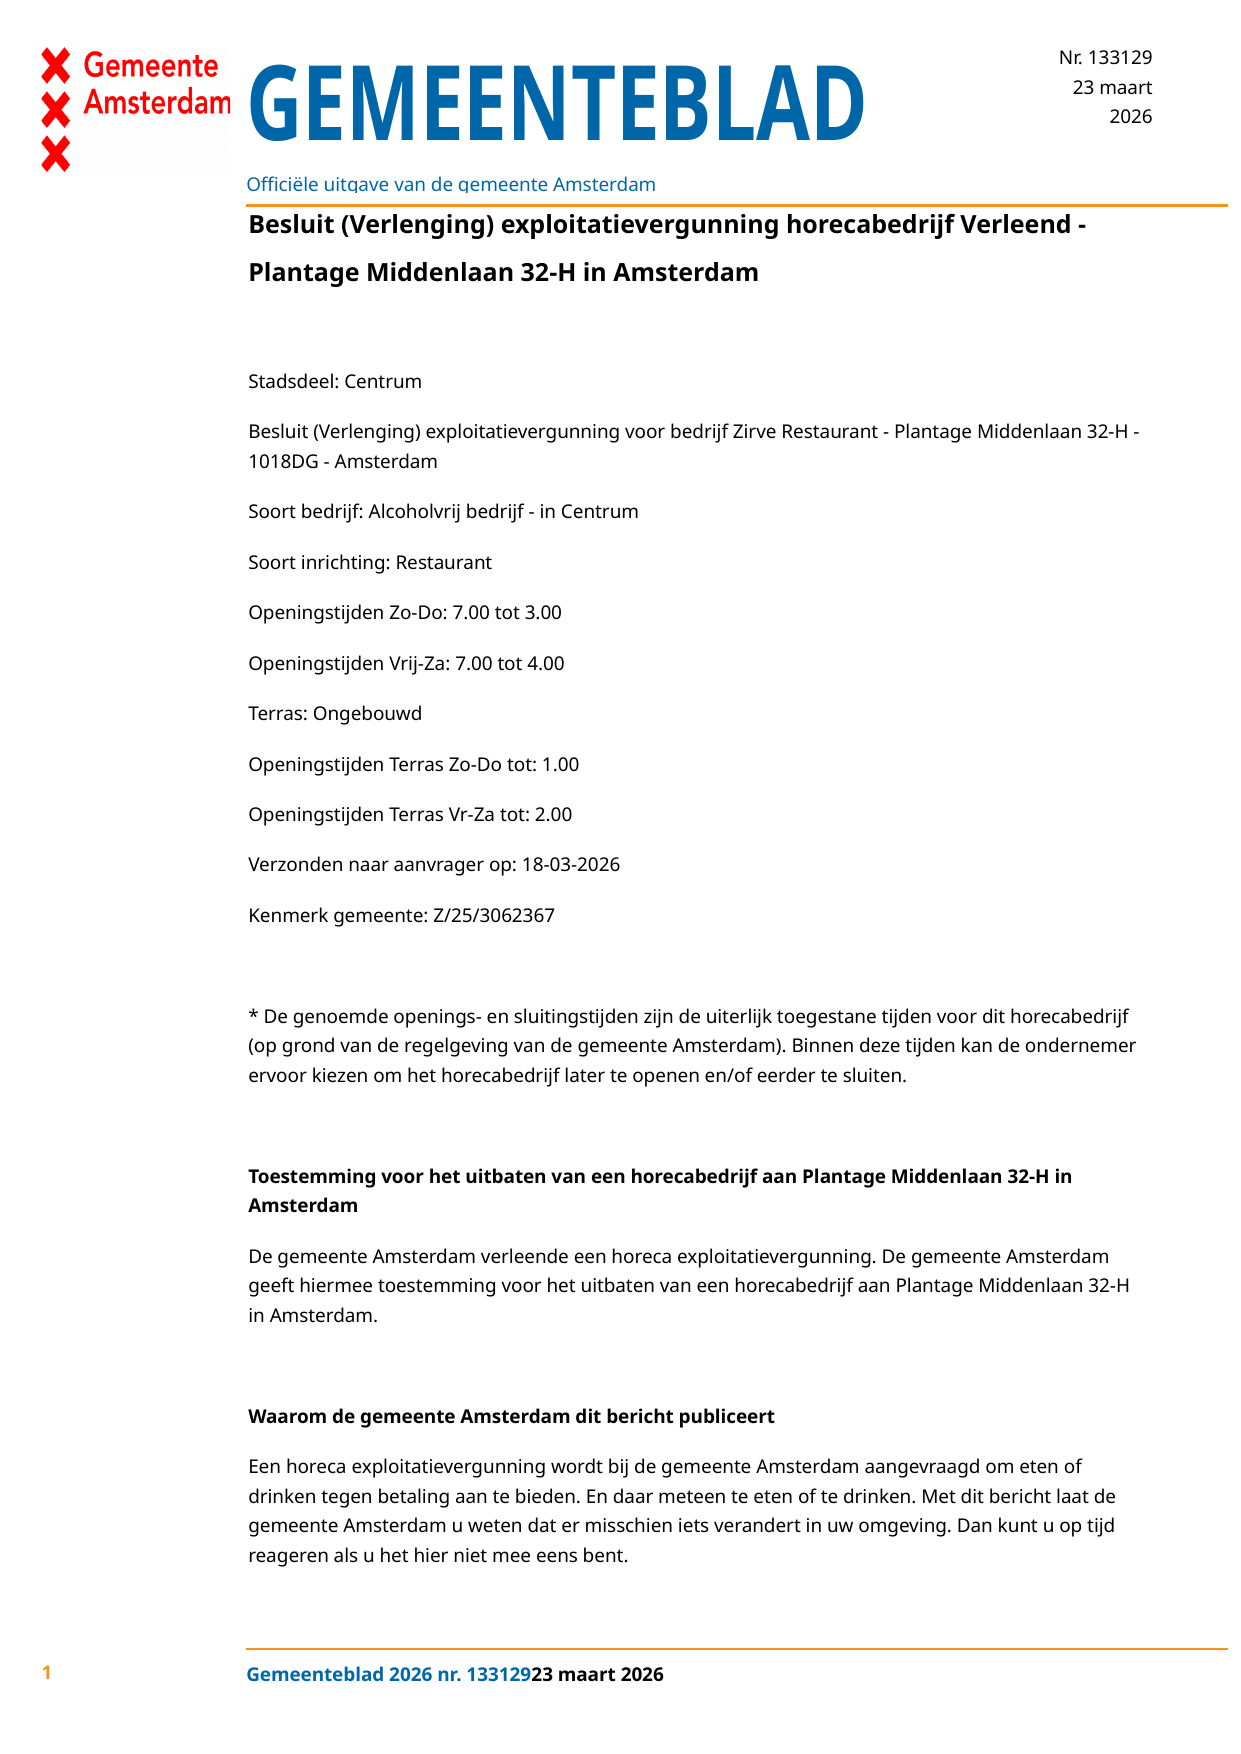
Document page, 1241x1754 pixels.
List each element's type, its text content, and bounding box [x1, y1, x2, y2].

text Stadsdeel: Centrum [248, 368, 1152, 394]
text Verzonden naar aanvrager op: 18-03-2026 [248, 852, 1152, 877]
text Soort bedrijf: Alcoholvrij bedrijf - in Centrum [248, 499, 1152, 524]
text Waarom de gemeente Amsterdam dit bericht publiceert [248, 1403, 1152, 1429]
text * De genoemde openings- en sluitingstijden zijn de uiterlijk toegestane tijden voor dit horecabedrijf (op grond van de regelgeving van de gemeente Amsterdam). Binnen deze tijden kan de ondernemer ervoor kiezen om het horecabedrijf later te openen en/of eerder te sluiten. [248, 1003, 1152, 1088]
text Een horeca exploitatievergunning wordt bij de gemeente Amsterdam aangevraagd om eten of drinken tegen betaling aan te bieden. En daar meteen te eten of te drinken. Met dit bericht laat de gemeente Amsterdam u weten dat er misschien iets verandert in uw omgeving. Dan kunt u op tijd reageren als u het hier niet mee eens bent. [248, 1453, 1152, 1568]
text De gemeente Amsterdam verleende een horeca exploitatievergunning. De gemeente Amsterdam geeft hiermee toestemming voor het uitbaten van een horecabedrijf aan Plantage Middenlaan 32-H in Amsterdam. [248, 1243, 1152, 1328]
text Besluit (Verlenging) exploitatievergunning voor bedrijf Zirve Restaurant - Plantage Middenlaan 32-H - 1018DG - Amsterdam [248, 419, 1152, 474]
text Besluit (Verlenging) exploitatievergunning horecabedrijf Verleend - Plantage Middenlaan 32-H in Amsterdam [248, 207, 1152, 288]
text Terras: Ongebouwd [248, 700, 1152, 726]
text Toestemming voor het uitbaten van een horecabedrijf aan Plantage Middenlaan 32-H in Amsterdam [248, 1163, 1152, 1218]
text Openingstijden Vrij-Za: 7.00 tot 4.00 [248, 650, 1152, 676]
text Openingstijden Terras Vr-Za tot: 2.00 [248, 801, 1152, 827]
text Openingstijden Terras Zo-Do tot: 1.00 [248, 751, 1152, 777]
text Soort inrichting: Restaurant [248, 549, 1152, 575]
text Kenmerk gemeente: Z/25/3062367 [248, 902, 1152, 928]
picture [41, 47, 231, 172]
text Openingstijden Zo-Do: 7.00 tot 3.00 [248, 599, 1152, 625]
